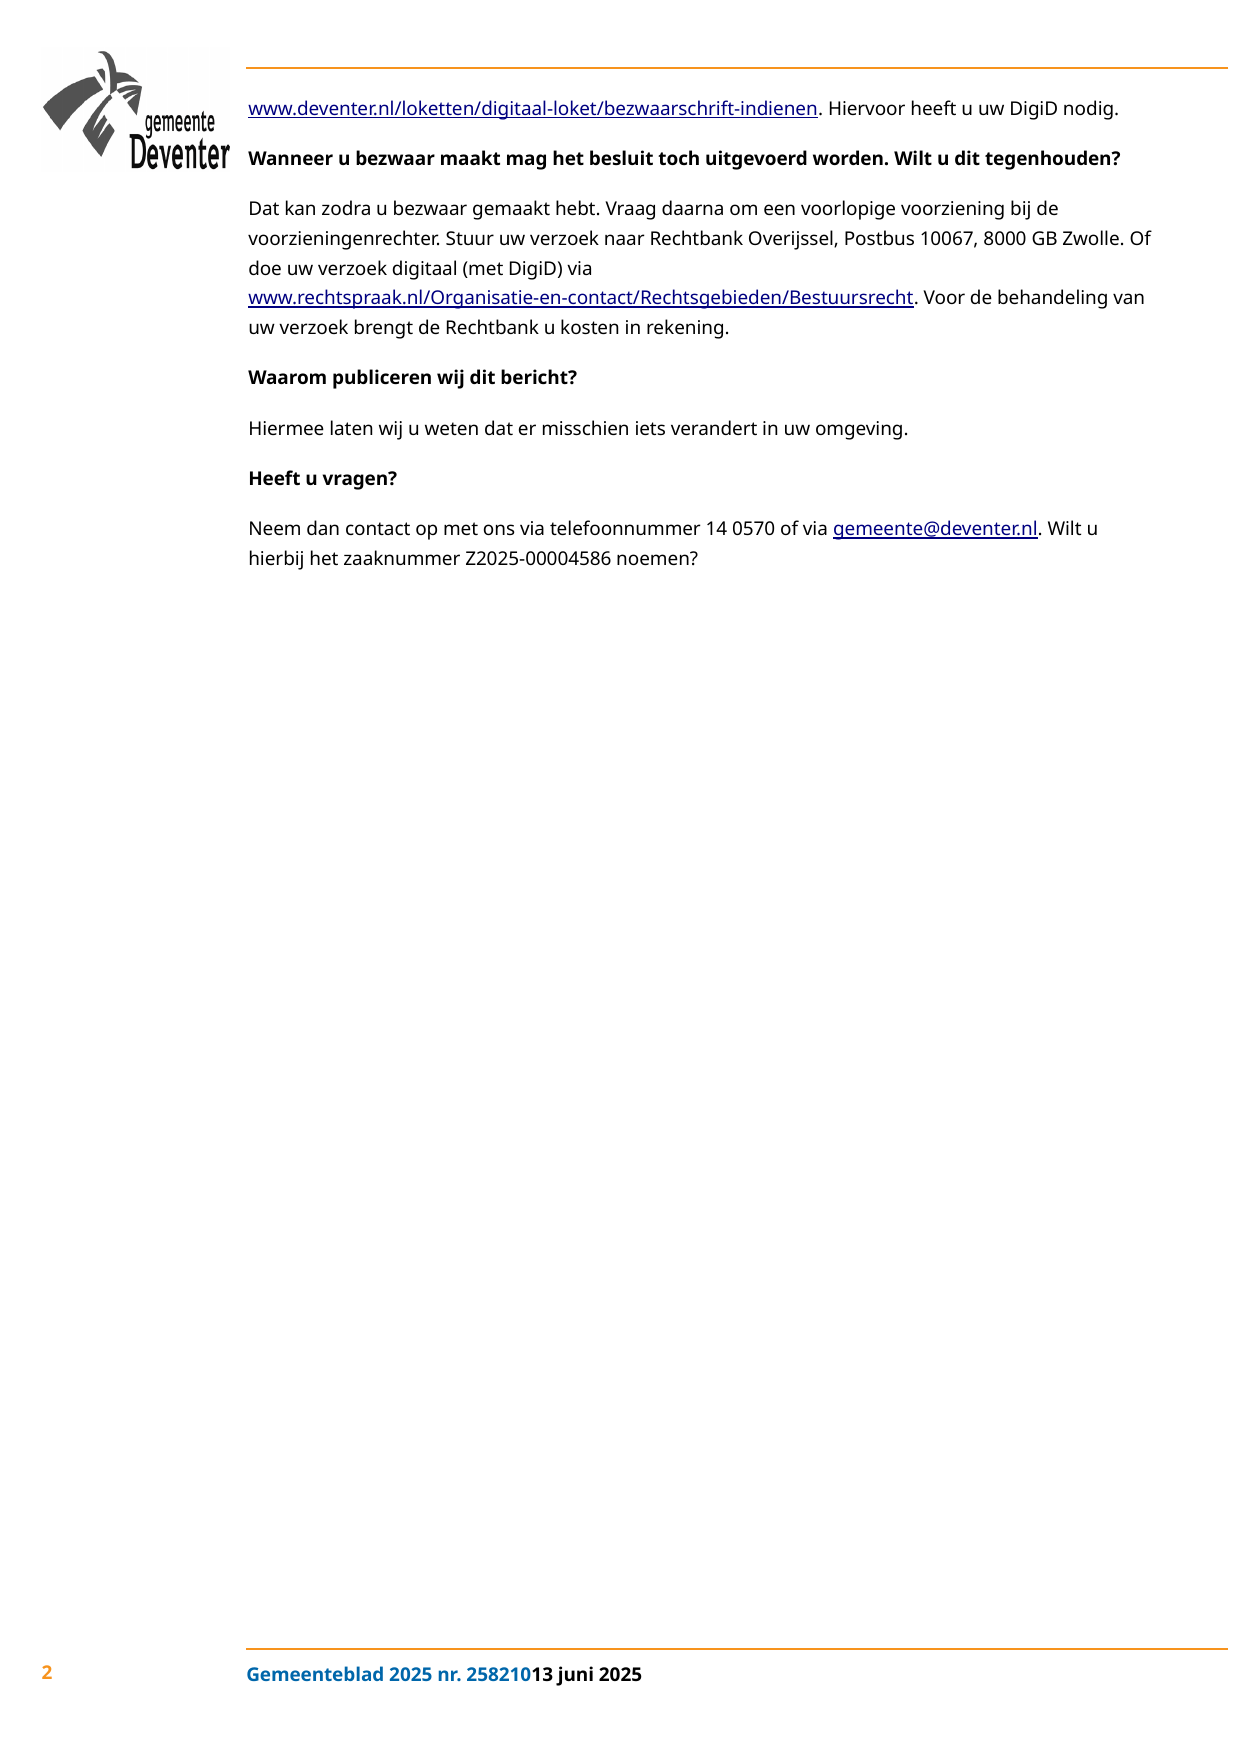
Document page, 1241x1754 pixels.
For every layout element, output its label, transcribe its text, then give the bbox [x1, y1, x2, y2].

text Neem dan contact op met ons via telefoonnummer 14 0570 of via gemeente@deventer.nl. Wilt u hierbij het zaaknummer Z2025-00004586 noemen? [248, 516, 1152, 571]
text Hiermee laten wij u weten dat er misschien iets verandert in uw omgeving. [248, 415, 1152, 441]
text Dat kan zodra u bezwaar gemaakt hebt. Vraag daarna om een voorlopige voorziening bij de voorzieningenrechter. Stuur uw verzoek naar Rechtbank Overijssel, Postbus 10067, 8000 GB Zwolle. Of doe uw verzoek digitaal (met DigiD) via www.rechtspraak.nl/Organisatie-en-contact/Rechtsgebieden/Bestuursrecht. Voor de behandeling van uw verzoek brengt de Rechtbank u kosten in rekening. [248, 196, 1152, 340]
text Waarom publiceren wij dit bericht? [248, 364, 1152, 390]
text Heeft u vragen? [248, 465, 1152, 491]
text Wanneer u bezwaar maakt mag het besluit toch uitgevoerd worden. Wilt u dit tegenhouden? [248, 145, 1152, 171]
picture [41, 47, 231, 172]
text www.deventer.nl/loketten/digitaal-loket/bezwaarschrift-indienen. Hiervoor heeft u uw DigiD nodig. [248, 95, 1152, 121]
